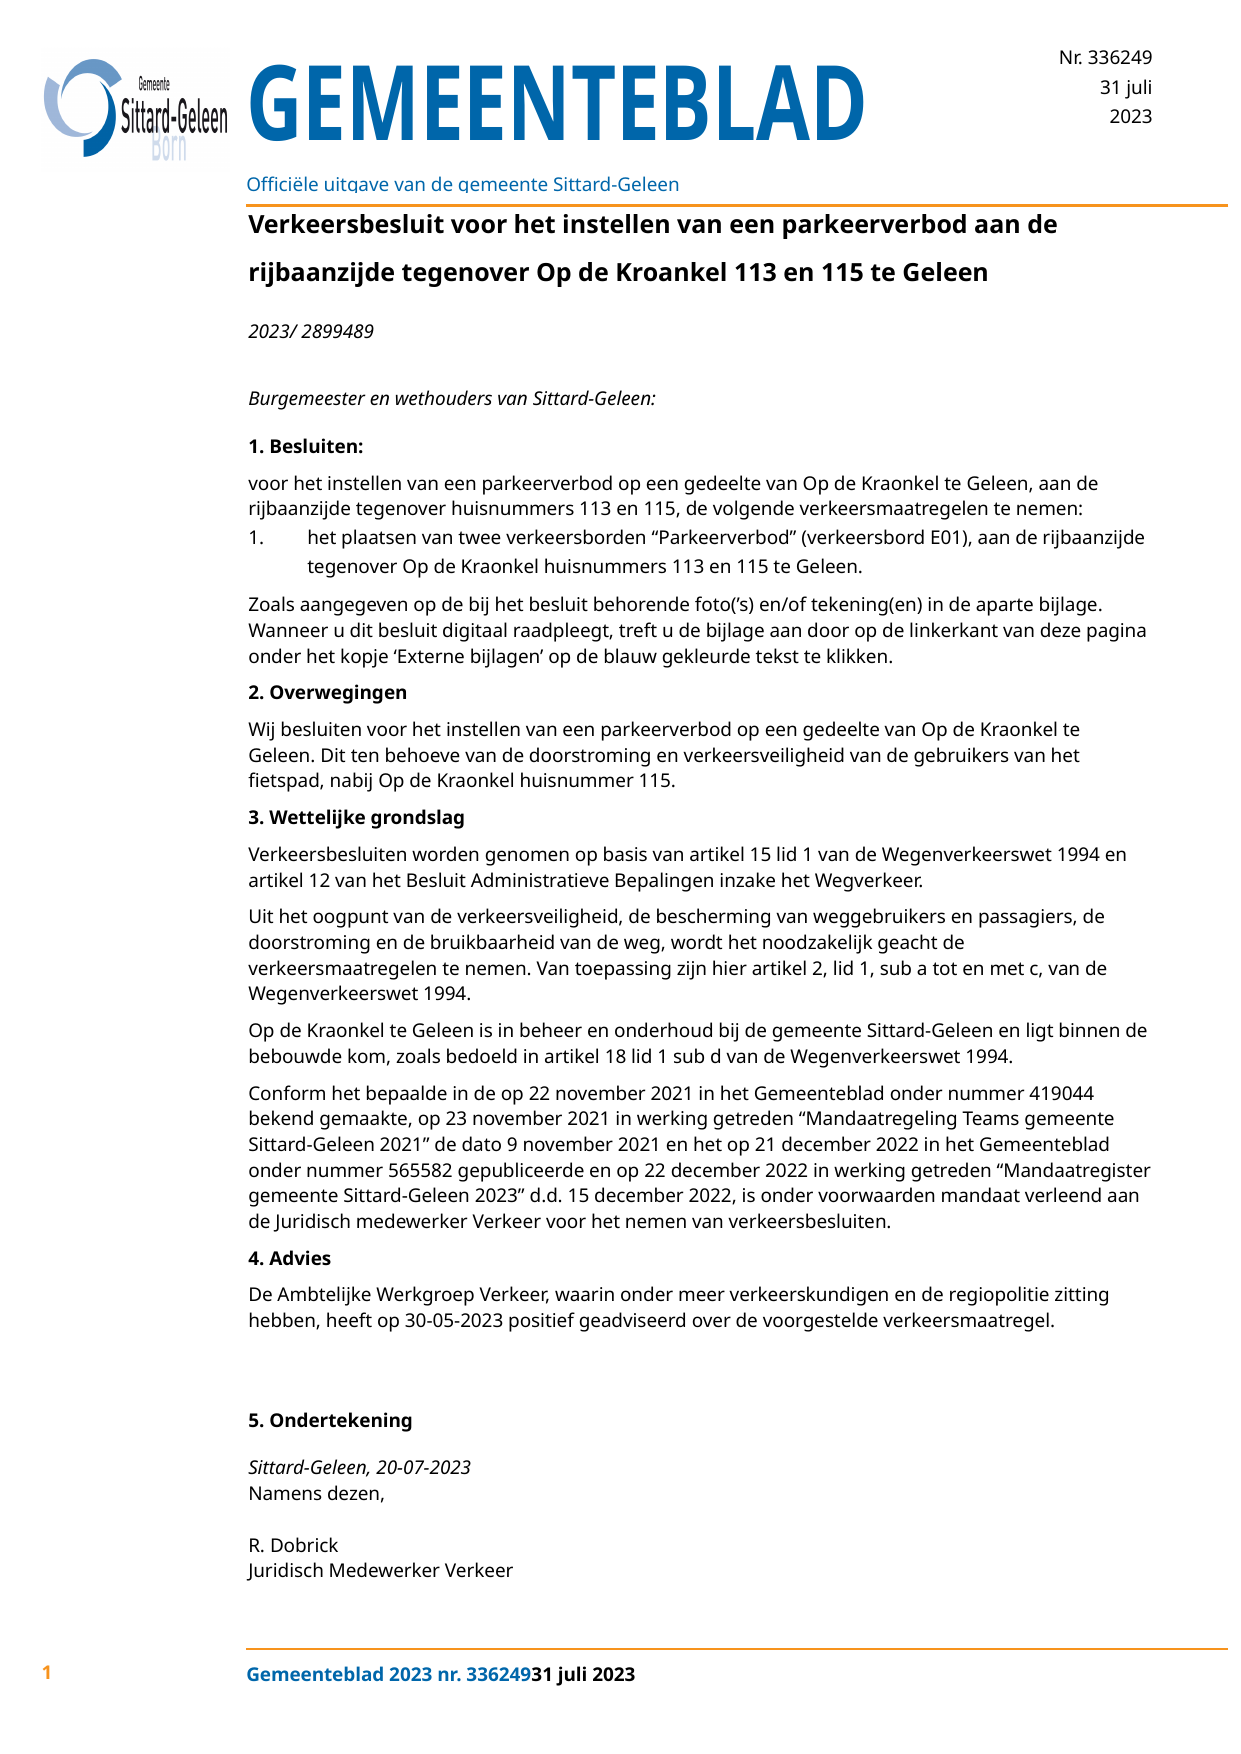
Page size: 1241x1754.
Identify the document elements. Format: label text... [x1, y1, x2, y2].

text Verkeersbesluit voor het instellen van een parkeerverbod aan de rijbaanzijde tegenover Op de Kroankel 113 en 115 te Geleen [248, 207, 1152, 288]
text Op de Kraonkel te Geleen is in beheer en onderhoud bij de gemeente Sittard-Geleen en ligt binnen de bebouwde kom, zoals bedoeld in artikel 18 lid 1 sub d van de Wegenverkeerswet 1994. [248, 1017, 1152, 1069]
text Zoals aangegeven op de bij het besluit behorende foto(’s) en/of tekening(en) in de aparte bijlage. Wanneer u dit besluit digitaal raadpleegt, treft u de bijlage aan door op de linkerkant van deze pagina onder het kopje ‘Externe bijlagen’ op de blauw gekleurde tekst te klikken. [248, 591, 1152, 669]
picture [41, 47, 231, 172]
text voor het instellen van een parkeerverbod op een gedeelte van Op de Kraonkel te Geleen, aan de rijbaanzijde tegenover huisnummers 113 en 115, de volgende verkeersmaatregelen te nemen: [248, 470, 1152, 521]
text De Ambtelijke Werkgroep Verkeer, waarin onder meer verkeerskundigen en de regiopolitie zitting hebben, heeft op 30-05-2023 positief geadviseerd over de voorgestelde verkeersmaatregel. [248, 1282, 1152, 1333]
text Conform het bepaalde in de op 22 november 2021 in het Gemeenteblad onder nummer 419044 bekend gemaakte, op 23 november 2021 in werking getreden “Mandaatregeling Teams gemeente Sittard-Geleen 2021” de dato 9 november 2021 en het op 21 december 2022 in het Gemeenteblad onder nummer 565582 gepubliceerde en op 22 december 2022 in werking getreden “Mandaatregister gemeente Sittard-Geleen 2023” d.d. 15 december 2022, is onder voorwaarden mandaat verleend aan de Juridisch medewerker Verkeer voor het nemen van verkeersbesluiten. [248, 1080, 1152, 1234]
text 3. Wettelijke grondslag [248, 804, 1152, 830]
text 4. Advies [248, 1245, 1152, 1271]
text R. Dobrick [248, 1532, 1152, 1557]
text Sittard-Geleen, 20-07-2023 [248, 1454, 1152, 1480]
text 2. Overwegingen [248, 679, 1152, 705]
text Burgemeester en wethouders van Sittard-Geleen: [248, 386, 1152, 411]
list het plaatsen van twee verkeersborden “Parkeerverbod” (verkeersbord E01), aan de rijbaanzijde tegenover Op de Kraonkel huisnummers 113 en 115 te Geleen. [248, 524, 1152, 579]
text 1. Besluiten: [248, 433, 1152, 459]
text Wij besluiten voor het instellen van een parkeerverbod op een gedeelte van Op de Kraonkel te Geleen. Dit ten behoeve van de doorstroming en verkeersveiligheid van de gebruikers van het fietspad, nabij Op de Kraonkel huisnummer 115. [248, 716, 1152, 793]
text Namens dezen, [248, 1480, 1152, 1506]
text 5. Ondertekening [248, 1407, 1152, 1432]
text Verkeersbesluiten worden genomen op basis van artikel 15 lid 1 van de Wegenverkeerswet 1994 en artikel 12 van het Besluit Administratieve Bepalingen inzake het Wegverkeer. [248, 841, 1152, 892]
text Juridisch Medewerker Verkeer [248, 1557, 1152, 1583]
text 2023/ 2899489 [248, 318, 1152, 344]
text Uit het oogpunt van de verkeersveiligheid, de bescherming van weggebruikers en passagiers, de doorstroming en de bruikbaarheid van de weg, wordt het noodzakelijk geacht de verkeersmaatregelen te nemen. Van toepassing zijn hier artikel 2, lid 1, sub a tot en met c, van de Wegenverkeerswet 1994. [248, 903, 1152, 1006]
